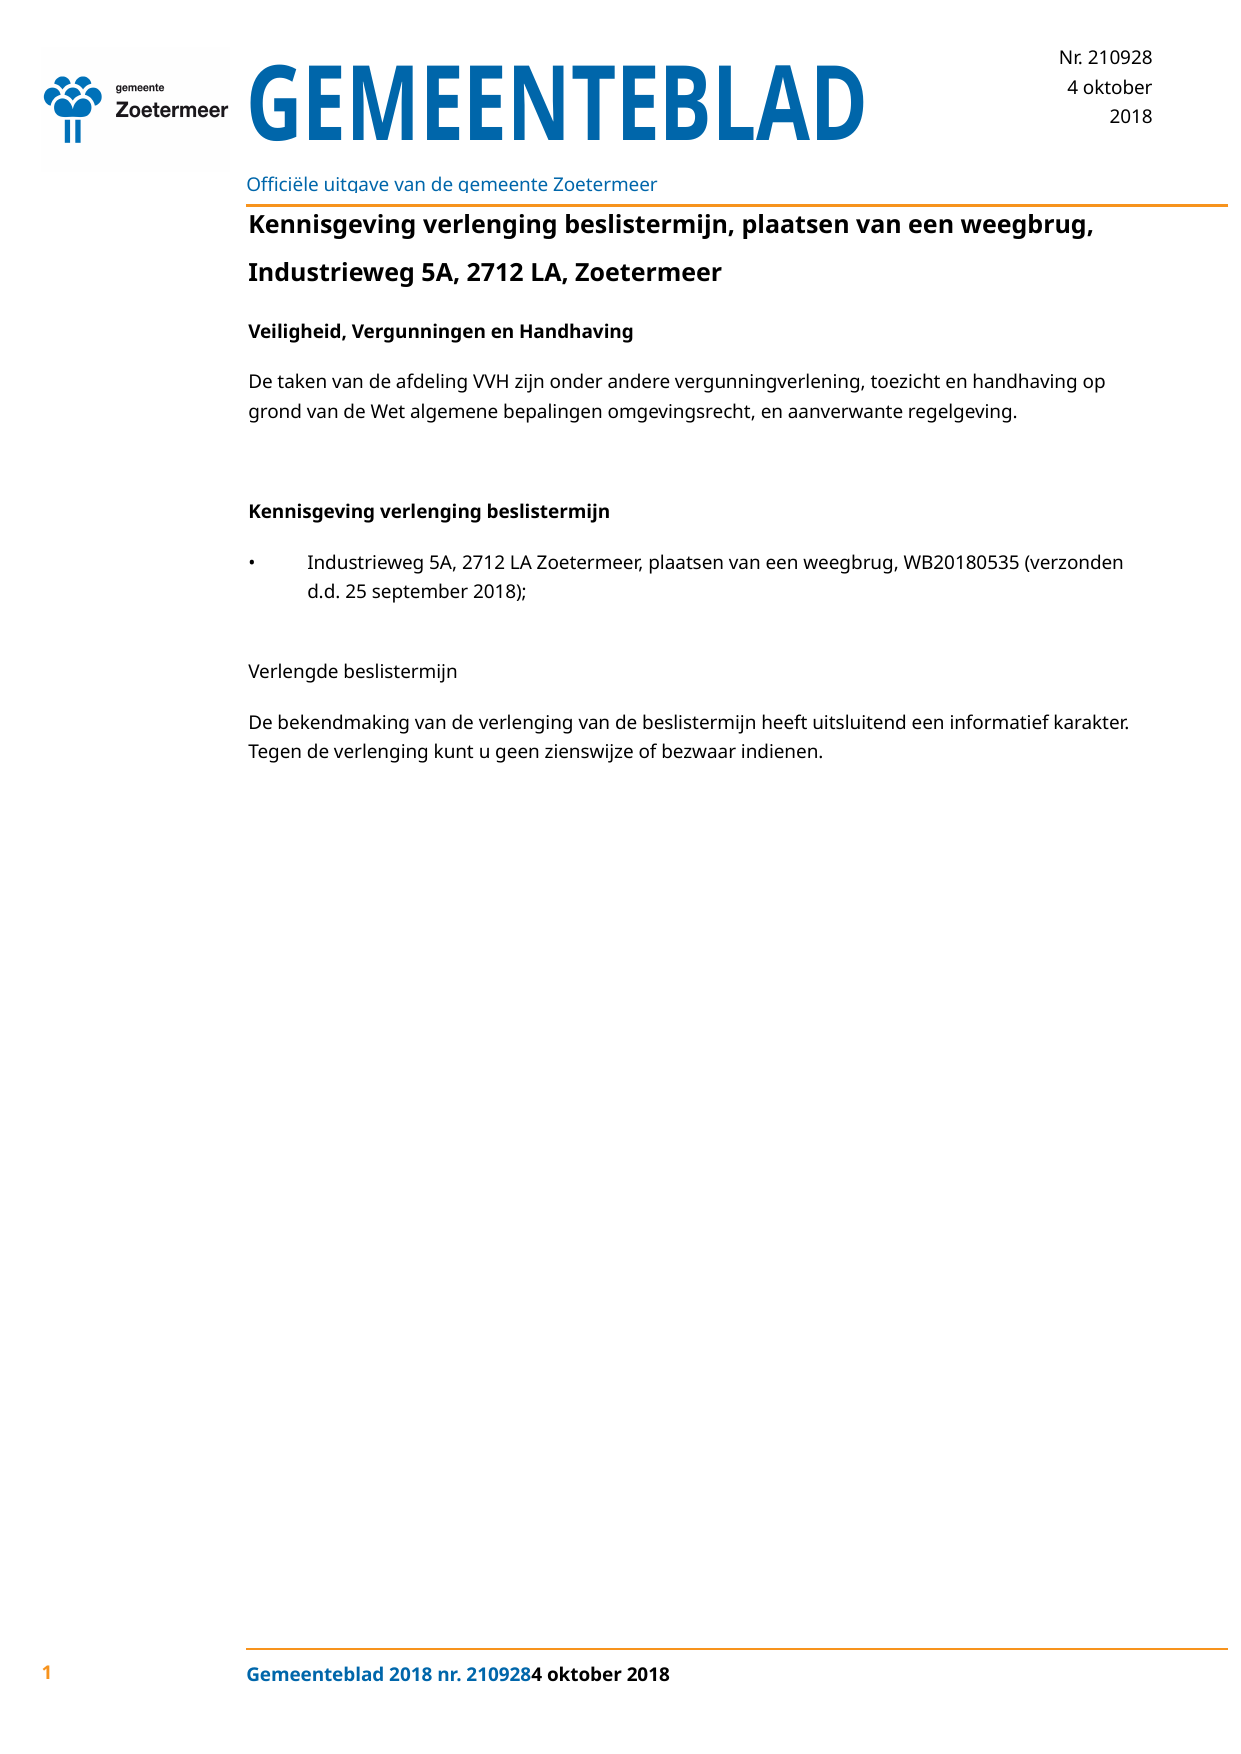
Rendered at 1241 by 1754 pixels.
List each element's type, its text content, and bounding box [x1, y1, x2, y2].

picture [41, 47, 231, 172]
text Veiligheid, Vergunningen en Handhaving [248, 318, 1152, 344]
text De taken van de afdeling VVH zijn onder andere vergunningverlening, toezicht en handhaving op grond van de Wet algemene bepalingen omgevingsrecht, en aanverwante regelgeving. [248, 368, 1152, 424]
text De bekendmaking van de verlenging van de beslistermijn heeft uitsluitend een informatief karakter. Tegen de verlenging kunt u geen zienswijze of bezwaar indienen. [248, 709, 1152, 764]
text Kennisgeving verlenging beslistermijn, plaatsen van een weegbrug, Industrieweg 5A, 2712 LA, Zoetermeer [248, 207, 1152, 288]
text Kennisgeving verlenging beslistermijn [248, 499, 1152, 524]
text Verlengde beslistermijn [248, 659, 1152, 684]
list Industrieweg 5A, 2712 LA Zoetermeer, plaatsen van een weegbrug, WB20180535 (verzonden d.d. 25 september 2018); [248, 549, 1152, 604]
